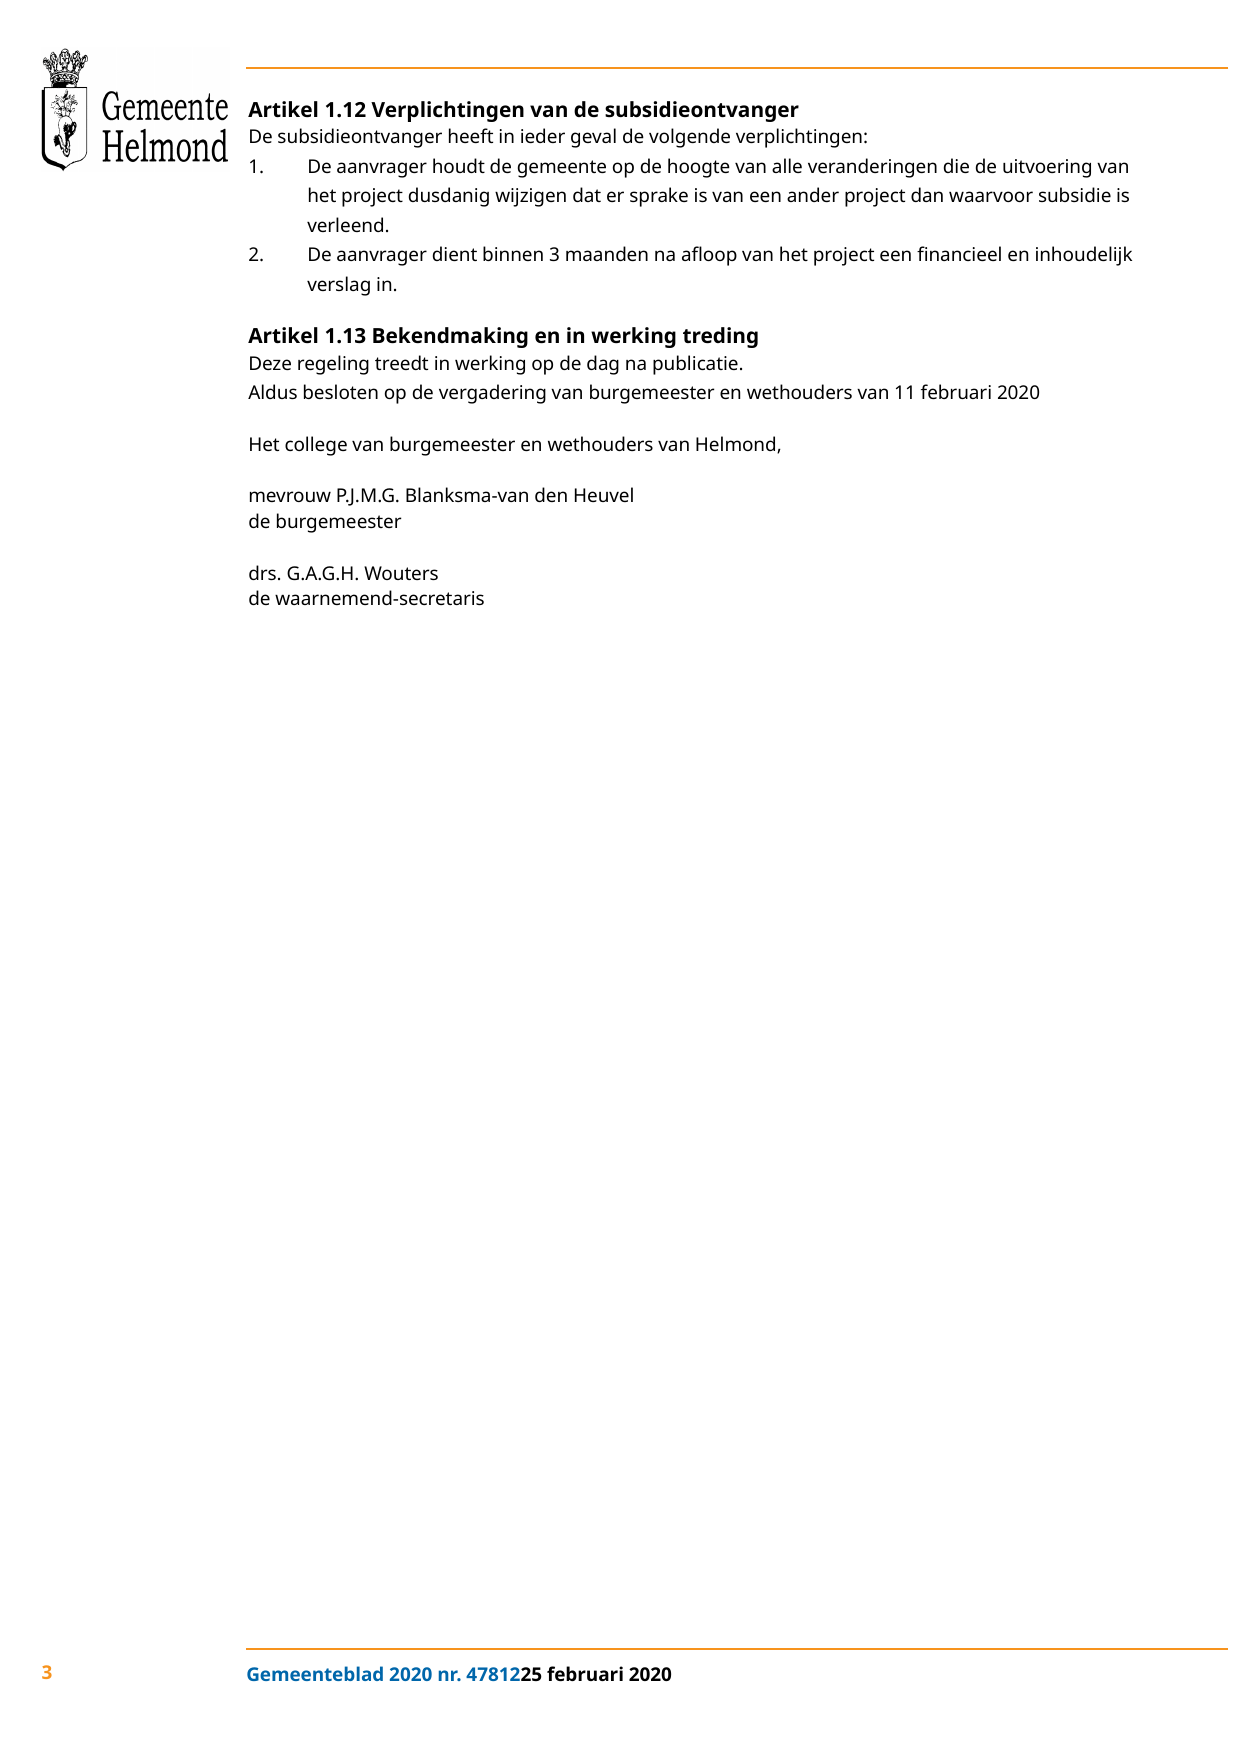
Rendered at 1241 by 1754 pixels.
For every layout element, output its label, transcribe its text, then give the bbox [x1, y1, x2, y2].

text drs. G.A.G.H. Wouters [248, 560, 1152, 585]
text Artikel 1.12 Verplichtingen van de subsidieontvanger [248, 95, 1152, 123]
picture [41, 47, 231, 172]
text De subsidieontvanger heeft in ieder geval de volgende verplichtingen: [248, 123, 1152, 149]
list De aanvrager dient binnen 3 maanden na afloop van het project een financieel en inhoudelijk verslag in. [248, 242, 1152, 297]
text Het college van burgemeester en wethouders van Helmond, [248, 431, 1152, 457]
text de burgemeester [248, 508, 1152, 534]
text Artikel 1.13 Bekendmaking en in werking treding [248, 322, 1152, 350]
text mevrouw P.J.M.G. Blanksma-van den Heuvel [248, 482, 1152, 508]
list De aanvrager houdt de gemeente op de hoogte van alle veranderingen die de uitvoering van het project dusdanig wijzigen dat er sprake is van een ander project dan waarvoor subsidie is verleend. [248, 153, 1152, 238]
text Deze regeling treedt in werking op de dag na publicatie. [248, 350, 1152, 376]
text de waarnemend-secretaris [248, 585, 1152, 611]
text Aldus besloten op de vergadering van burgemeester en wethouders van 11 februari 2020 [248, 379, 1152, 405]
